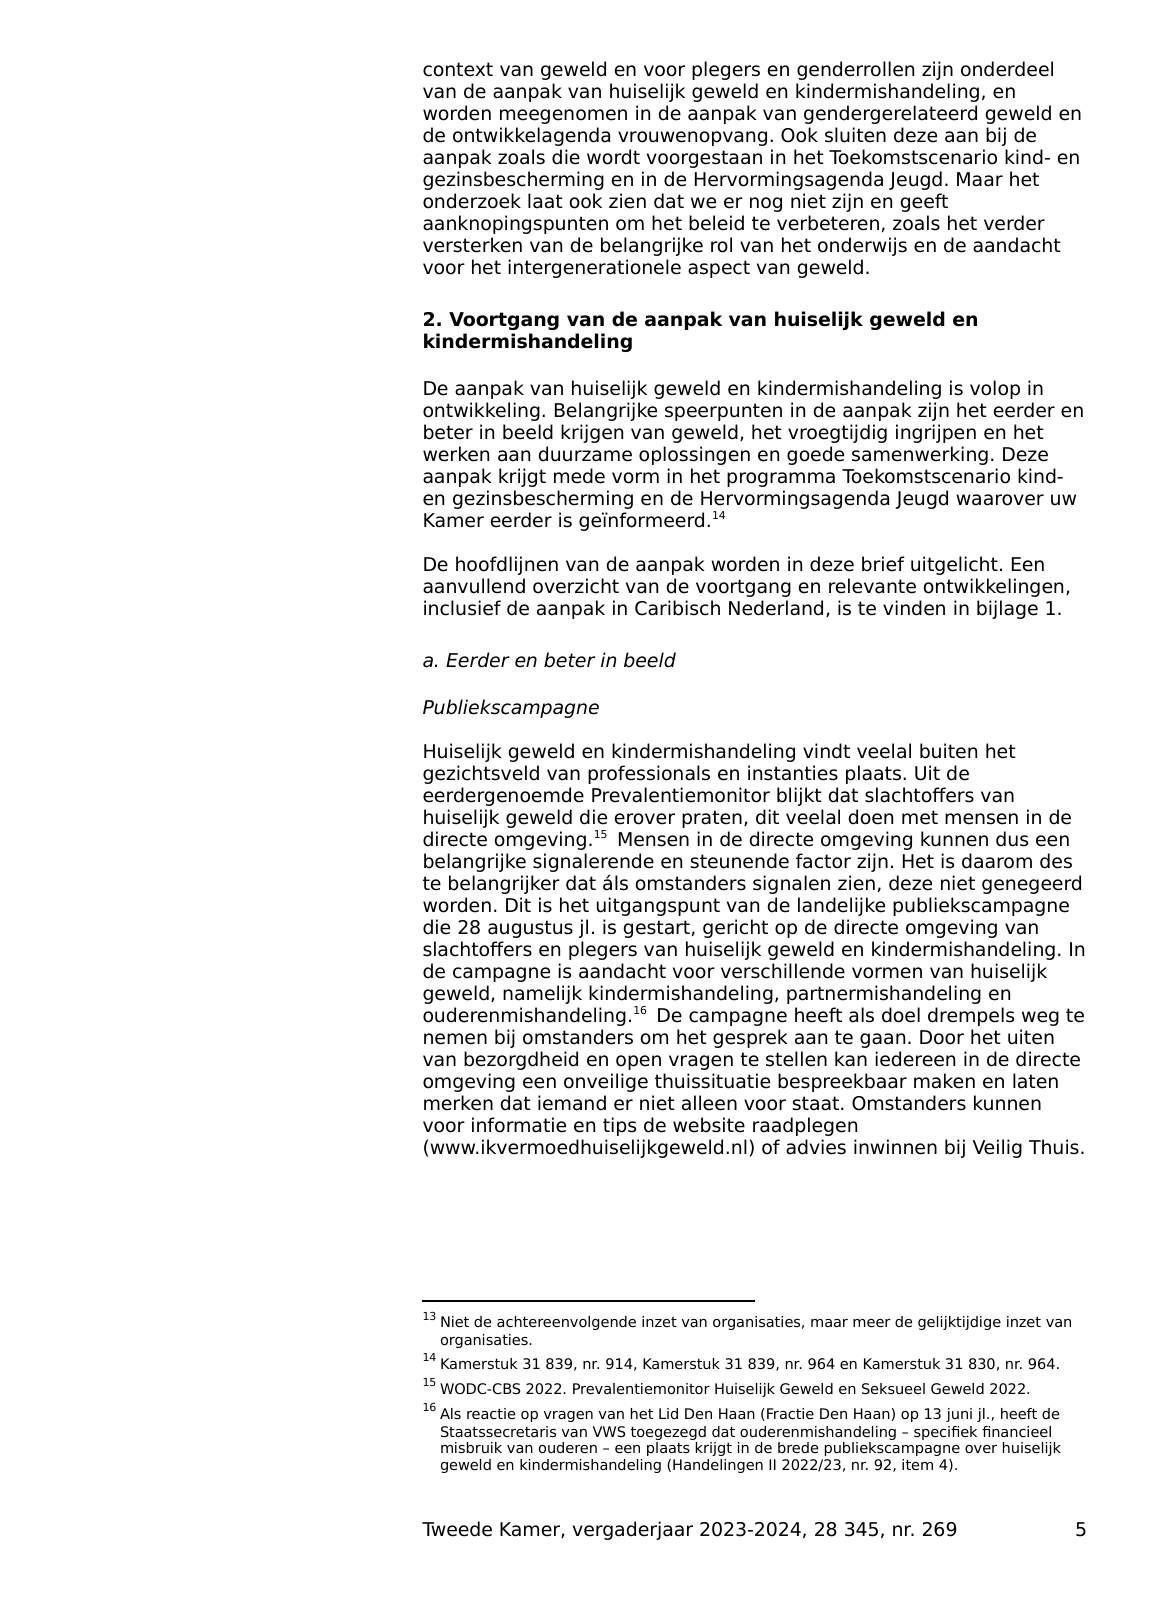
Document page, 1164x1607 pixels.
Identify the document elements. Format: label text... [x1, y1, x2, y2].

text WODC-CBS 2022. Prevalentiemonitor Huiselijk Geweld en Seksueel Geweld 2022. [422, 1377, 1087, 1399]
text De aanpak van huiselijk geweld en kindermishandeling is volop in ontwikkeling. Belangrijke speerpunten in de aanpak zijn het eerder en beter in beeld krijgen van geweld, het vroegtijdig ingrijpen en het werken aan duurzame oplossingen en goede samenwerking. Deze aanpak krijgt mede vorm in het programma Toekomstscenario kind- en gezinsbescherming en de Hervormingsagenda Jeugd waarover uw Kamer eerder is geïnformeerd. [422, 378, 1087, 532]
text Als reactie op vragen van het Lid Den Haan (Fractie Den Haan) op 13 juni jl., heeft de Staatssecretaris van VWS toegezegd dat ouderenmishandeling – specifiek financieel misbruik van ouderen – een plaats krijgt in de brede publiekscampagne over huiselijk geweld en kindermishandeling (Handelingen II 2022/23, nr. 92, item 4). [422, 1402, 1087, 1474]
subtitle 2. Voortgang van de aanpak van huiselijk geweld en kindermishandeling [422, 309, 1087, 353]
text De hoofdlijnen van de aanpak worden in deze brief uitgelicht. Een aanvullend overzicht van de voortgang en relevante ontwikkelingen, inclusief de aanpak in Caribisch Nederland, is te vinden in bijlage 1. [422, 554, 1087, 620]
subtitle Publiekscampagne [422, 697, 1087, 719]
text Huiselijk geweld en kindermishandeling vindt veelal buiten het gezichtsveld van professionals en instanties plaats. Uit de eerdergenoemde Prevalentiemonitor blijkt dat slachtoffers van huiselijk geweld die erover praten, dit veelal doen met mensen in de directe omgeving. Mensen in de directe omgeving kunnen dus een belangrijke signalerende en steunende factor zijn. Het is daarom des te belangrijker dat áls omstanders signalen zien, deze niet genegeerd worden. Dit is het uitgangspunt van de landelijke publiekscampagne die 28 augustus jl. is gestart, gericht op de directe omgeving van slachtoffers en plegers van huiselijk geweld en kindermishandeling. In de campagne is aandacht voor verschillende vormen van huiselijk geweld, namelijk kindermishandeling, partnermishandeling en ouderenmishandeling. De campagne heeft als doel drempels weg te nemen bij omstanders om het gesprek aan te gaan. Door het uiten van bezorgdheid en open vragen te stellen kan iedereen in de directe omgeving een onveilige thuissituatie bespreekbaar maken en laten merken dat iemand er niet alleen voor staat. Omstanders kunnen voor informatie en tips de website raadplegen (www.ikvermoedhuiselijkgeweld.nl) of advies inwinnen bij Veilig Thuis. [422, 741, 1087, 1158]
subtitle a. Eerder en beter in beeld [422, 650, 1087, 672]
text context van geweld en voor plegers en genderrollen zijn onderdeel van de aanpak van huiselijk geweld en kindermishandeling, en worden meegenomen in de aanpak van gendergerelateerd geweld en de ontwikkelagenda vrouwenopvang. Ook sluiten deze aan bij de aanpak zoals die wordt voorgestaan in het Toekomstscenario kind- en gezinsbescherming en in de Hervormingsagenda Jeugd. Maar het onderzoek laat ook zien dat we er nog niet zijn en geeft aanknopingspunten om het beleid te verbeteren, zoals het verder versterken van de belangrijke rol van het onderwijs en de aandacht voor het intergenerationele aspect van geweld. [422, 59, 1087, 279]
text Kamerstuk 31 839, nr. 914, Kamerstuk 31 839, nr. 964 en Kamerstuk 31 830, nr. 964. [422, 1352, 1087, 1374]
text Niet de achtereenvolgende inzet van organisaties, maar meer de gelijktijdige inzet van organisaties. [422, 1310, 1087, 1349]
